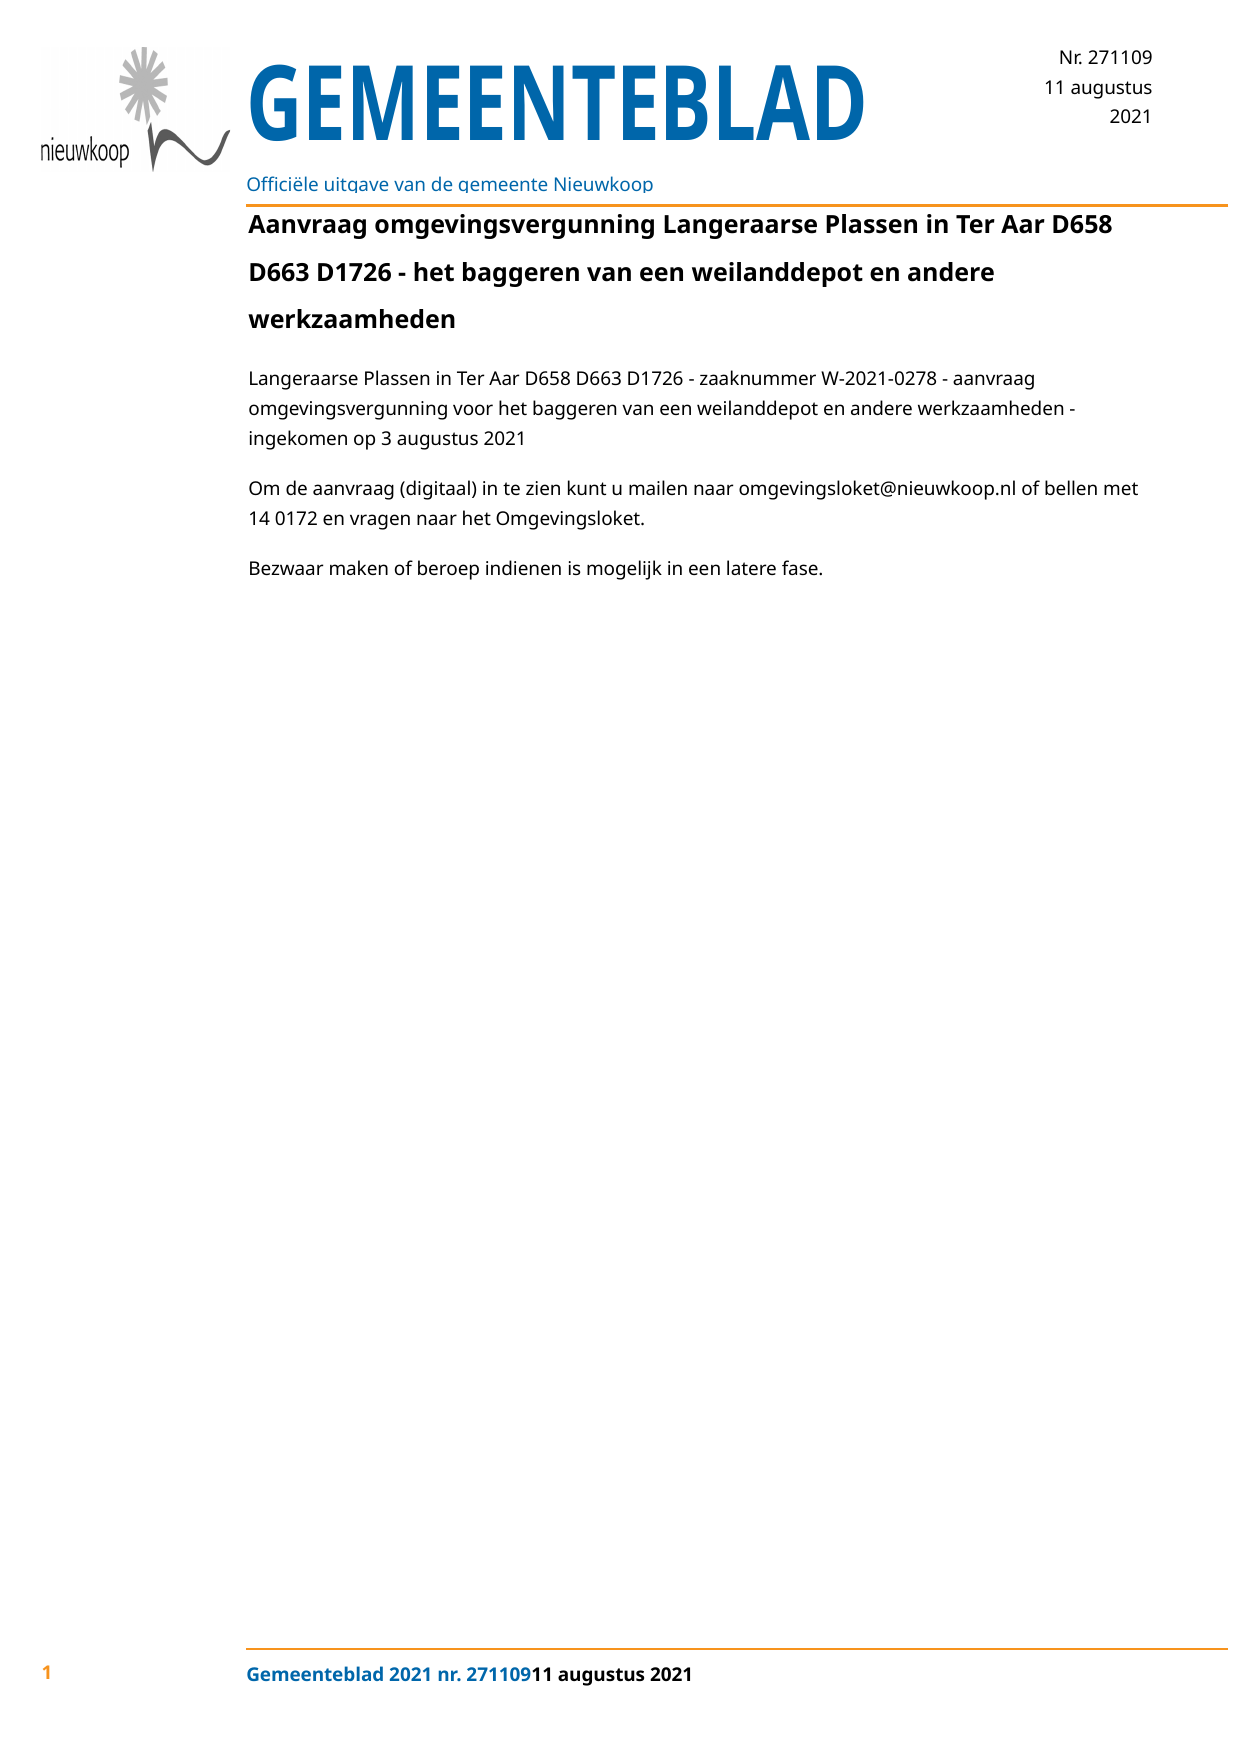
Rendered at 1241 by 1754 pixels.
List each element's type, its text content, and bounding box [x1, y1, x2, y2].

picture [41, 47, 231, 172]
text Om de aanvraag (digitaal) in te zien kunt u mailen naar omgevingsloket@nieuwkoop.nl of bellen met 14 0172 en vragen naar het Omgevingsloket. [248, 475, 1152, 530]
text Aanvraag omgevingsvergunning Langeraarse Plassen in Ter Aar D658 D663 D1726 - het baggeren van een weilanddepot en andere werkzaamheden [248, 207, 1152, 336]
text Langeraarse Plassen in Ter Aar D658 D663 D1726 - zaaknummer W-2021-0278 - aanvraag omgevingsvergunning voor het baggeren van een weilanddepot en andere werkzaamheden - ingekomen op 3 augustus 2021 [248, 366, 1152, 450]
text Bezwaar maken of beroep indienen is mogelijk in een latere fase. [248, 555, 1152, 581]
